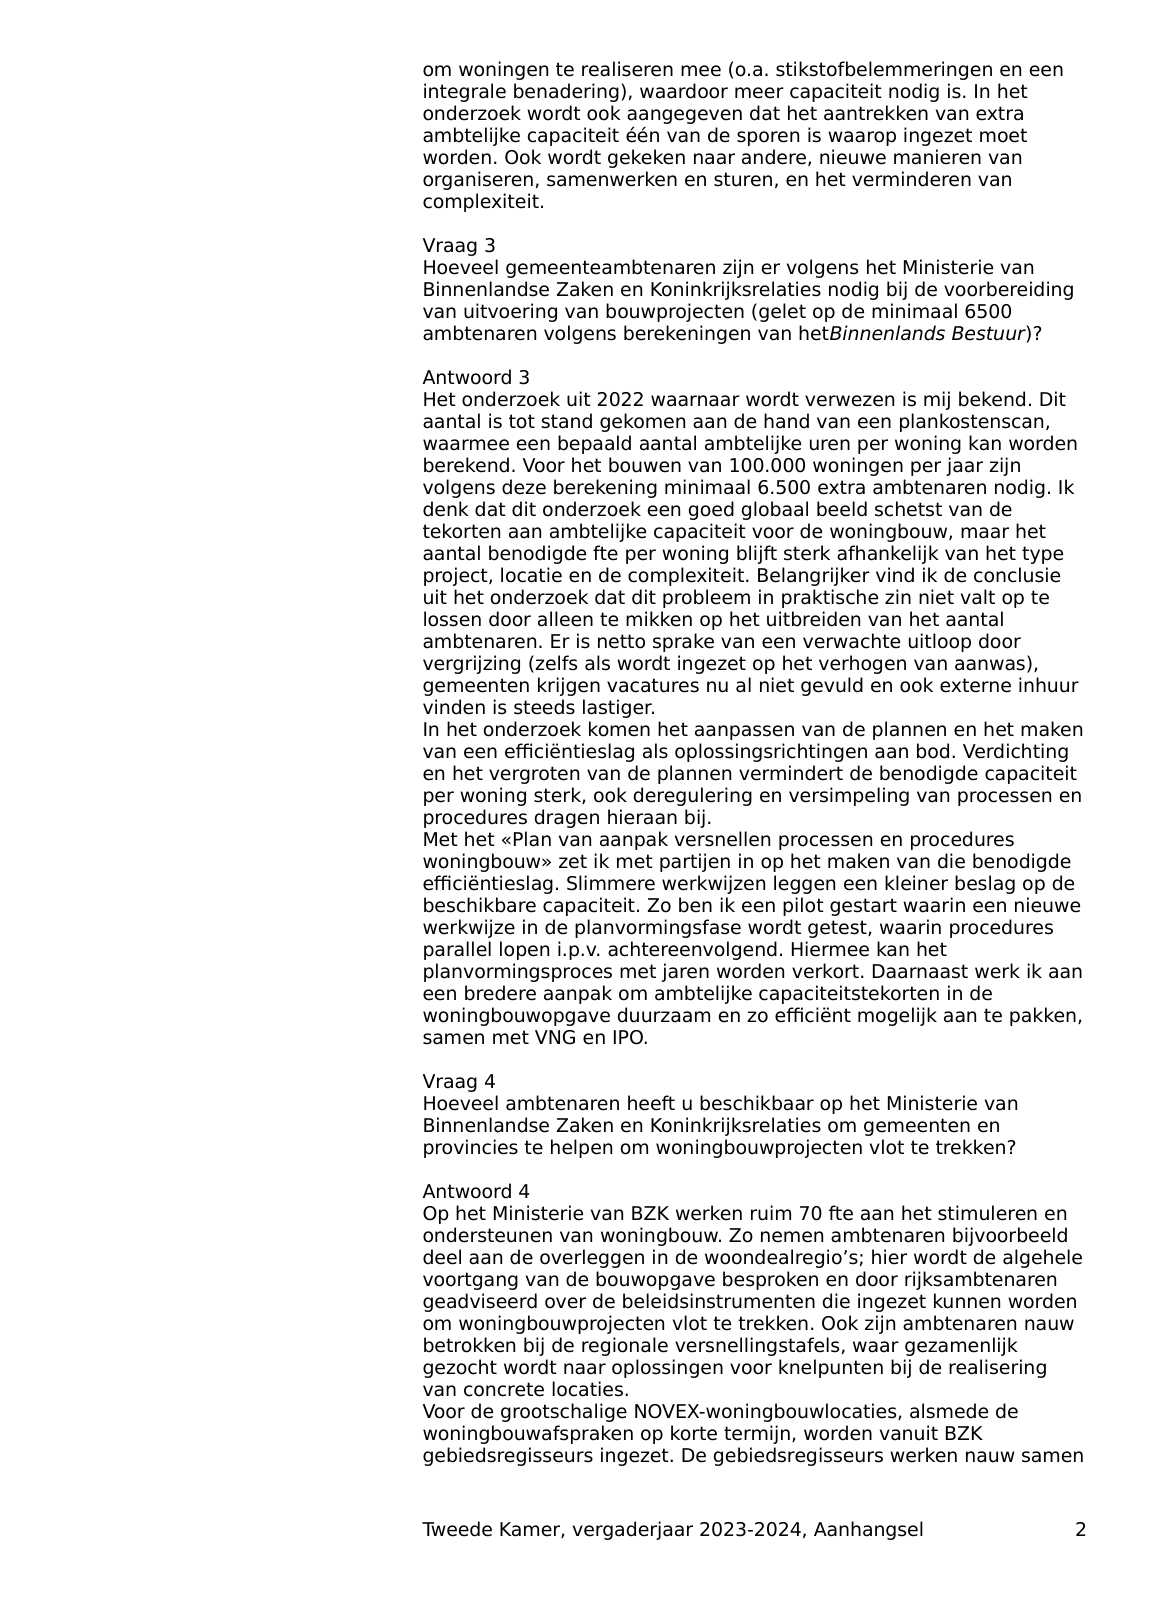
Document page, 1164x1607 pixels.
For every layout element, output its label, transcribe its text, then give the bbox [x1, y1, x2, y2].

text Hoeveel gemeenteambtenaren zijn er volgens het Ministerie van Binnenlandse Zaken en Koninkrijksrelaties nodig bij de voorbereiding van uitvoering van bouwprojecten (gelet op de minimaal 6500 ambtenaren volgens berekeningen van hetBinnenlands Bestuur)? [422, 257, 1087, 345]
text Hoeveel ambtenaren heeft u beschikbaar op het Ministerie van Binnenlandse Zaken en Koninkrijksrelaties om gemeenten en provincies te helpen om woningbouwprojecten vlot te trekken? [422, 1093, 1087, 1159]
text Vraag 3 [422, 235, 1087, 257]
text Voor de grootschalige NOVEX-woningbouwlocaties, alsmede de woningbouwafspraken op korte termijn, worden vanuit BZK gebiedsregisseurs ingezet. De gebiedsregisseurs werken nauw samen [422, 1401, 1087, 1467]
text Antwoord 4 [422, 1181, 1087, 1203]
text Vraag 4 [422, 1071, 1087, 1093]
text Met het «Plan van aanpak versnellen processen en procedures woningbouw» zet ik met partijen in op het maken van die benodigde efficiëntieslag. Slimmere werkwijzen leggen een kleiner beslag op de beschikbare capaciteit. Zo ben ik een pilot gestart waarin een nieuwe werkwijze in de planvormingsfase wordt getest, waarin procedures parallel lopen i.p.v. achtereenvolgend. Hiermee kan het planvormingsproces met jaren worden verkort. Daarnaast werk ik aan een bredere aanpak om ambtelijke capaciteitstekorten in de woningbouwopgave duurzaam en zo efficiënt mogelijk aan te pakken, samen met VNG en IPO. [422, 829, 1087, 1048]
text Antwoord 3 [422, 367, 1087, 389]
text Op het Ministerie van BZK werken ruim 70 fte aan het stimuleren en ondersteunen van woningbouw. Zo nemen ambtenaren bijvoorbeeld deel aan de overleggen in de woondealregio’s; hier wordt de algehele voortgang van de bouwopgave besproken en door rijksambtenaren geadviseerd over de beleidsinstrumenten die ingezet kunnen worden om woningbouwprojecten vlot te trekken. Ook zijn ambtenaren nauw betrokken bij de regionale versnellingstafels, waar gezamenlijk gezocht wordt naar oplossingen voor knelpunten bij de realisering van concrete locaties. [422, 1203, 1087, 1401]
text om woningen te realiseren mee (o.a. stikstofbelemmeringen en een integrale benadering), waardoor meer capaciteit nodig is. In het onderzoek wordt ook aangegeven dat het aantrekken van extra ambtelijke capaciteit één van de sporen is waarop ingezet moet worden. Ook wordt gekeken naar andere, nieuwe manieren van organiseren, samenwerken en sturen, en het verminderen van complexiteit. [422, 59, 1087, 213]
text In het onderzoek komen het aanpassen van de plannen en het maken van een efficiëntieslag als oplossingsrichtingen aan bod. Verdichting en het vergroten van de plannen vermindert de benodigde capaciteit per woning sterk, ook deregulering en versimpeling van processen en procedures dragen hieraan bij. [422, 719, 1087, 829]
text Het onderzoek uit 2022 waarnaar wordt verwezen is mij bekend. Dit aantal is tot stand gekomen aan de hand van een plankostenscan, waarmee een bepaald aantal ambtelijke uren per woning kan worden berekend. Voor het bouwen van 100.000 woningen per jaar zijn volgens deze berekening minimaal 6.500 extra ambtenaren nodig. Ik denk dat dit onderzoek een goed globaal beeld schetst van de tekorten aan ambtelijke capaciteit voor de woningbouw, maar het aantal benodigde fte per woning blijft sterk afhankelijk van het type project, locatie en de complexiteit. Belangrijker vind ik de conclusie uit het onderzoek dat dit probleem in praktische zin niet valt op te lossen door alleen te mikken op het uitbreiden van het aantal ambtenaren. Er is netto sprake van een verwachte uitloop door vergrijzing (zelfs als wordt ingezet op het verhogen van aanwas), gemeenten krijgen vacatures nu al niet gevuld en ook externe inhuur vinden is steeds lastiger. [422, 389, 1087, 719]
